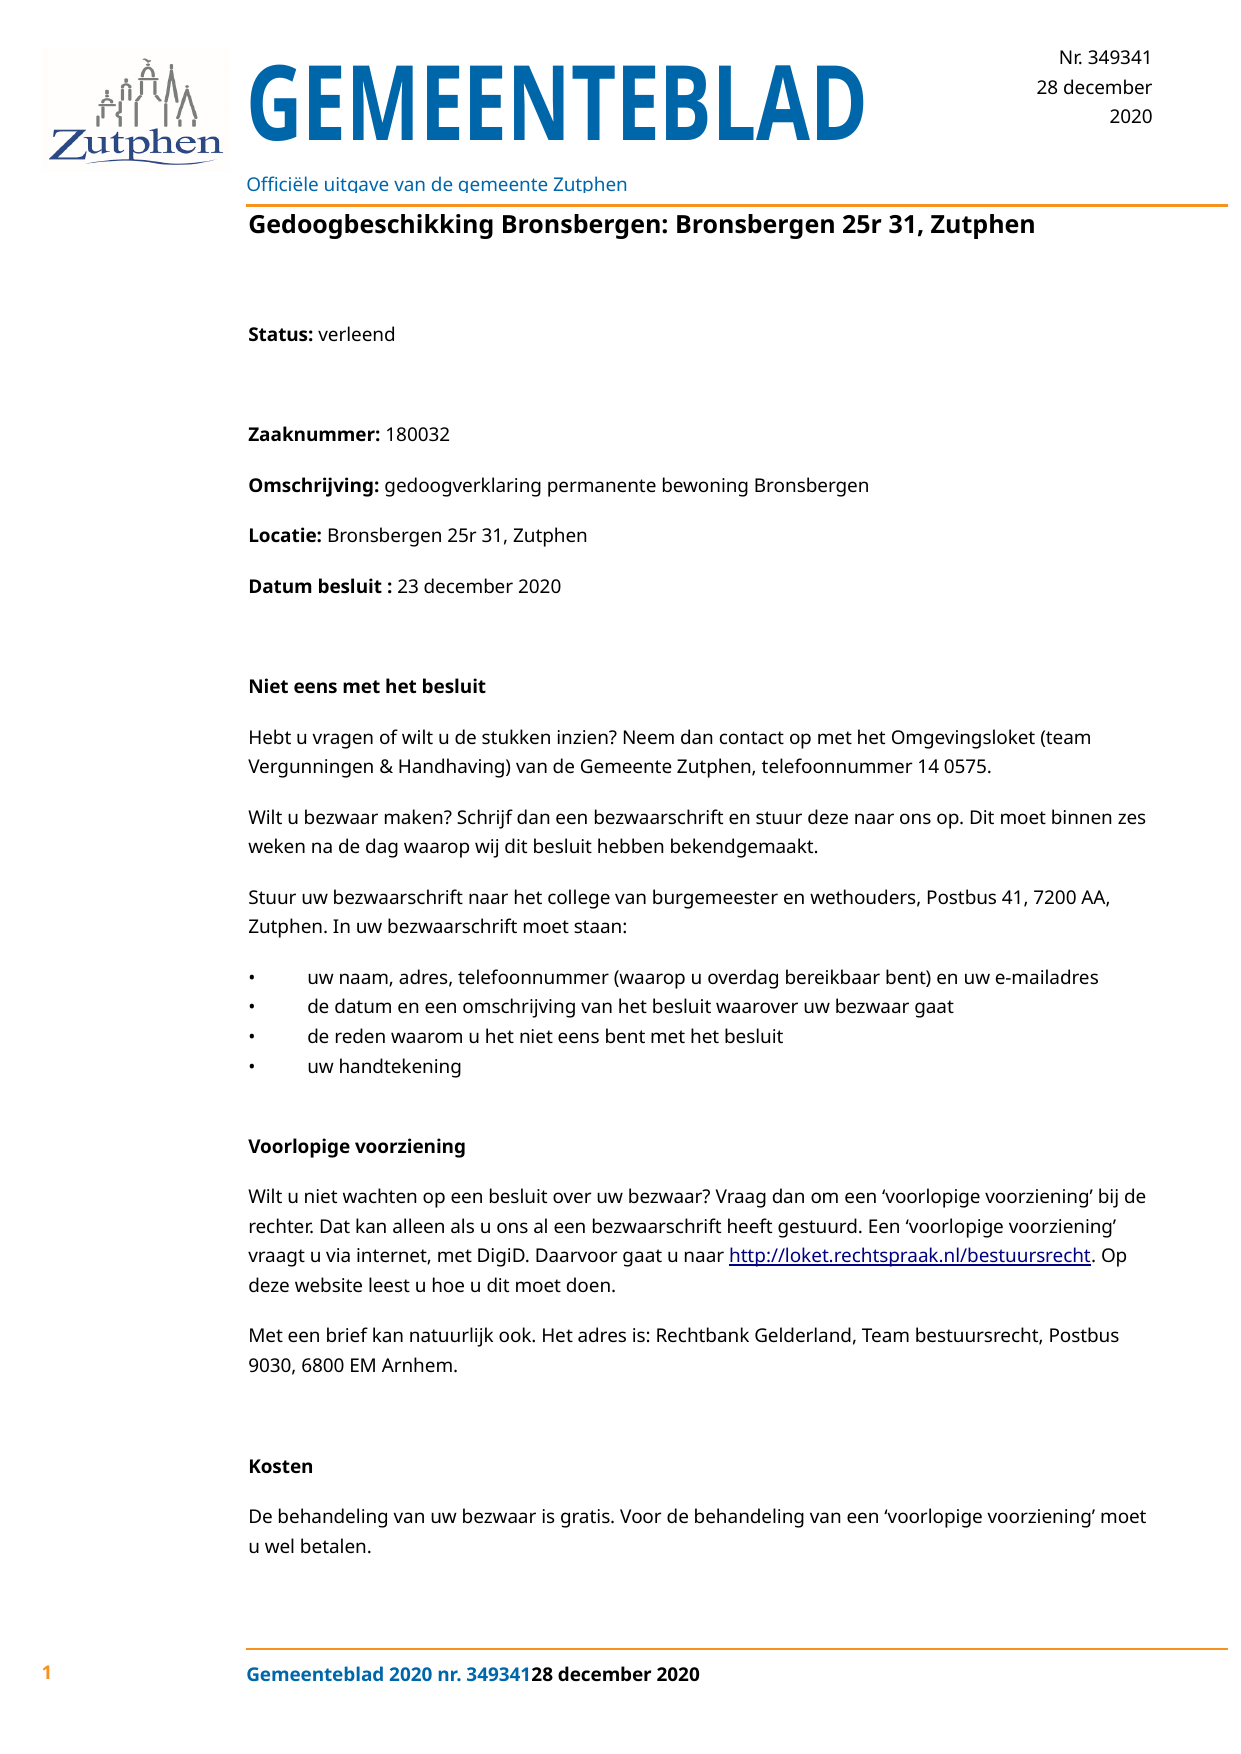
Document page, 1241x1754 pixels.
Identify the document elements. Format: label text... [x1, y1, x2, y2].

list uw handtekening [248, 1053, 1152, 1078]
text Kosten [248, 1453, 1152, 1478]
list uw naam, adres, telefoonnummer (waarop u overdag bereikbaar bent) en uw e-mailadres [248, 964, 1152, 990]
picture [41, 47, 231, 172]
text Met een brief kan natuurlijk ook. Het adres is: Rechtbank Gelderland, Team bestuursrecht, Postbus 9030, 6800 EM Arnhem. [248, 1322, 1152, 1378]
list de datum en een omschrijving van het besluit waarover uw bezwaar gaat [248, 994, 1152, 1019]
text Niet eens met het besluit [248, 674, 1152, 699]
text Datum besluit : 23 december 2020 [248, 573, 1152, 598]
text Stuur uw bezwaarschrift naar het college van burgemeester en wethouders, Postbus 41, 7200 AA, Zutphen. In uw bezwaarschrift moet staan: [248, 884, 1152, 939]
text Wilt u bezwaar maken? Schrijf dan een bezwaarschrift en stuur deze naar ons op. Dit moet binnen zes weken na de dag waarop wij dit besluit hebben bekendgemaakt. [248, 804, 1152, 859]
text Voorlopige voorziening [248, 1133, 1152, 1158]
text Status: verleend [248, 321, 1152, 346]
text Wilt u niet wachten op een besluit over uw bezwaar? Vraag dan om een ‘voorlopige voorziening’ bij de rechter. Dat kan alleen als u ons al een bezwaarschrift heeft gestuurd. Een ‘voorlopige voorziening’ vraagt u via internet, met DigiD. Daarvoor gaat u naar http://loket.rechtspraak.nl/bestuursrecht. Op deze website leest u hoe u dit moet doen. [248, 1183, 1152, 1298]
text Zaaknummer: 180032 [248, 422, 1152, 447]
text De behandeling van uw bezwaar is gratis. Voor de behandeling van een ‘voorlopige voorziening’ moet u wel betalen. [248, 1503, 1152, 1558]
text Omschrijving: gedoogverklaring permanente bewoning Bronsbergen [248, 472, 1152, 498]
text Hebt u vragen of wilt u de stukken inzien? Neem dan contact op met het Omgevingsloket (team Vergunningen & Handhaving) van de Gemeente Zutphen, telefoonnummer 14 0575. [248, 724, 1152, 779]
text Gedoogbeschikking Bronsbergen: Bronsbergen 25r 31, Zutphen [248, 207, 1152, 241]
text Locatie: Bronsbergen 25r 31, Zutphen [248, 522, 1152, 548]
list de reden waarom u het niet eens bent met het besluit [248, 1023, 1152, 1049]
